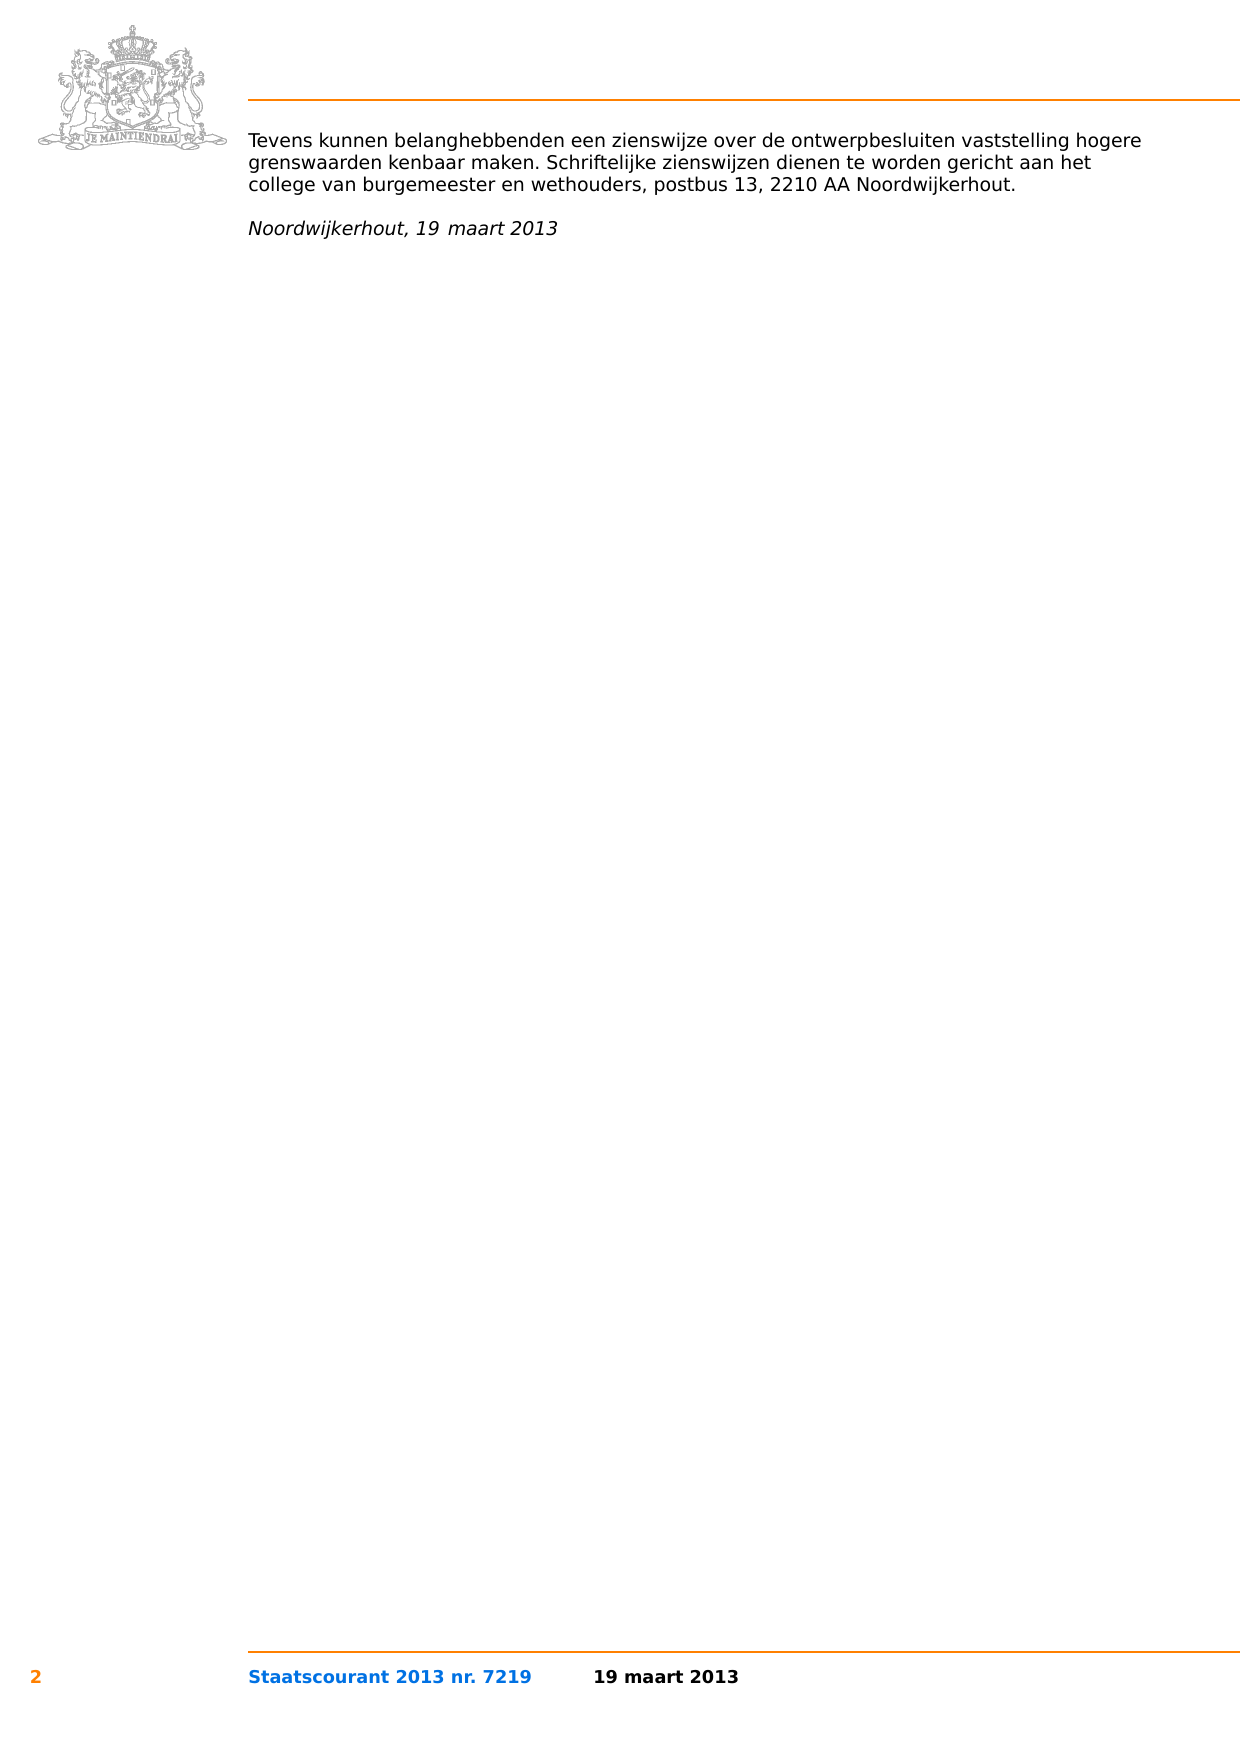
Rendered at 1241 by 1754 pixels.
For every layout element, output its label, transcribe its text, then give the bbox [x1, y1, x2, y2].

text Tevens kunnen belanghebbenden een zienswijze over de ontwerpbesluiten vaststelling hogere grenswaarden kenbaar maken. Schriftelijke zienswijzen dienen te worden gericht aan het college van burgemeester en wethouders, postbus 13, 2210 AA Noordwijkerhout. [248, 130, 1163, 196]
picture [38, 25, 227, 150]
text Noordwijkerhout, 19 maart 2013 [248, 218, 1163, 240]
